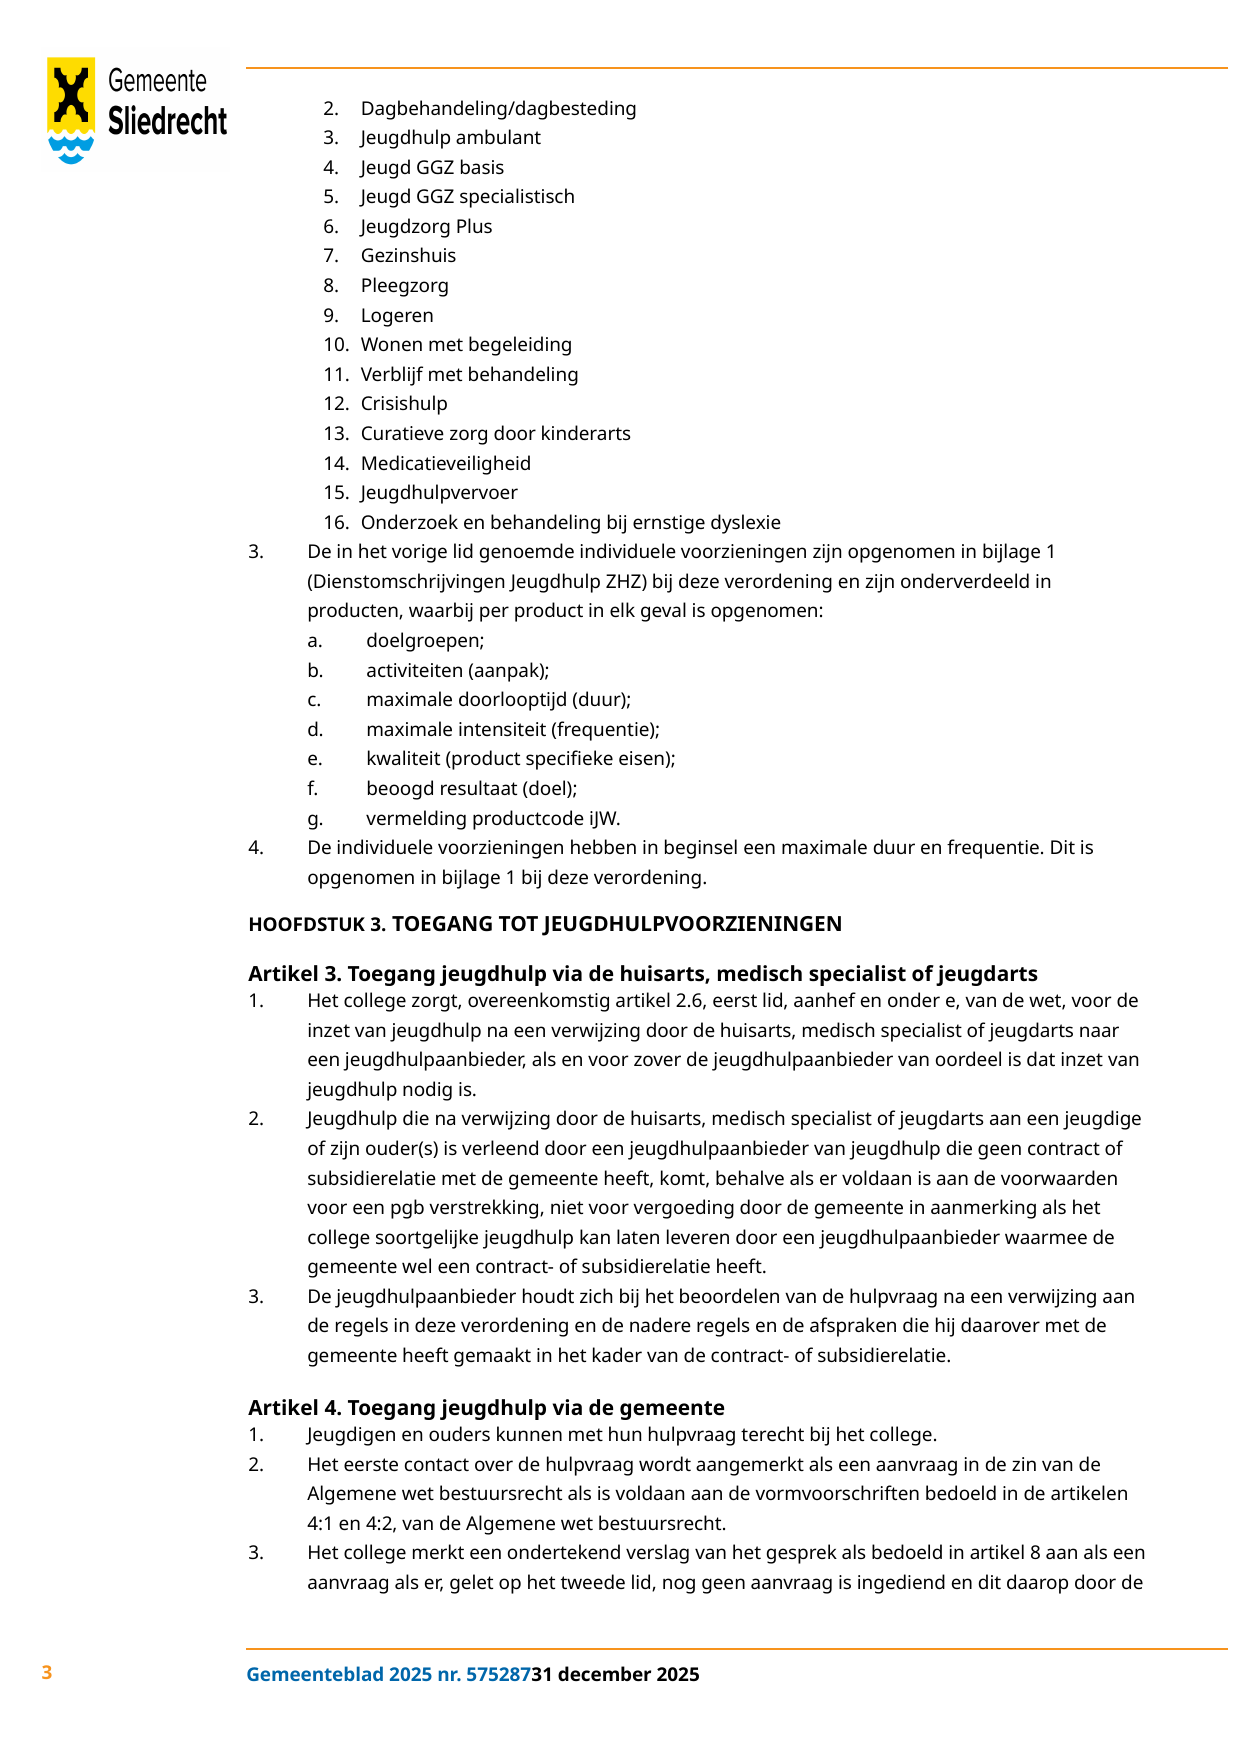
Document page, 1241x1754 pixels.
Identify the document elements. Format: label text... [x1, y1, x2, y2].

list Onderzoek en behandeling bij ernstige dyslexie [323, 509, 1152, 535]
list maximale doorlooptijd (duur); [307, 686, 1152, 712]
text HOOFDSTUK 3. TOEGANG TOT JEUGDHULPVOORZIENINGEN [248, 909, 1152, 938]
list beoogd resultaat (doel); [307, 775, 1152, 801]
list Jeugdhulp ambulant [323, 124, 1152, 150]
list Jeugd GGZ specialistisch [323, 183, 1152, 209]
list De jeugdhulpaanbieder houdt zich bij het beoordelen van de hulpvraag na een verwijzing aan de regels in deze verordening en de nadere regels en de afspraken die hij daarover met de gemeente heeft gemaakt in het kader van de contract- of subsidierelatie. [248, 1283, 1152, 1368]
list Jeugdzorg Plus [323, 213, 1152, 239]
list Jeugdigen en ouders kunnen met hun hulpvraag terecht bij het college. [248, 1421, 1152, 1447]
list Het eerste contact over de hulpvraag wordt aangemerkt als een aanvraag in de zin van de Algemene wet bestuursrecht als is voldaan aan de vormvoorschriften bedoeld in de artikelen 4:1 en 4:2, van de Algemene wet bestuursrecht. [248, 1451, 1152, 1536]
list Crisishulp [323, 391, 1152, 416]
list maximale intensiteit (frequentie); [307, 716, 1152, 742]
list Verblijf met behandeling [323, 361, 1152, 387]
list Wonen met begeleiding [323, 331, 1152, 357]
list Het college merkt een ondertekend verslag van het gesprek als bedoeld in artikel 8 aan als een aanvraag als er, gelet op het tweede lid, nog geen aanvraag is ingediend en dit daarop door de [248, 1539, 1152, 1595]
picture [41, 47, 231, 172]
list Jeugdhulpvervoer [323, 479, 1152, 505]
list Dagbehandeling/dagbesteding [323, 95, 1152, 121]
list Het college zorgt, overeenkomstig artikel 2.6, eerst lid, aanhef en onder e, van de wet, voor de inzet van jeugdhulp na een verwijzing door de huisarts, medisch specialist of jeugdarts naar een jeugdhulpaanbieder, als en voor zover de jeugdhulpaanbieder van oordeel is dat inzet van jeugdhulp nodig is. [248, 987, 1152, 1102]
list kwaliteit (product specifieke eisen); [307, 746, 1152, 771]
text Artikel 3. Toegang jeugdhulp via de huisarts, medisch specialist of jeugdarts [248, 959, 1152, 987]
list Gezinshuis [323, 243, 1152, 268]
list Pleegzorg [323, 272, 1152, 298]
text Artikel 4. Toegang jeugdhulp via de gemeente [248, 1393, 1152, 1421]
list Medicatieveiligheid [323, 450, 1152, 476]
list doelgroepen; [307, 627, 1152, 653]
list De individuele voorzieningen hebben in beginsel een maximale duur en frequentie. Dit is opgenomen in bijlage 1 bij deze verordening. [248, 834, 1152, 890]
list vermelding productcode iJW. [307, 805, 1152, 831]
list Curatieve zorg door kinderarts [323, 420, 1152, 446]
list activiteiten (aanpak); [307, 657, 1152, 683]
list Jeugdhulp die na verwijzing door de huisarts, medisch specialist of jeugdarts aan een jeugdige of zijn ouder(s) is verleend door een jeugdhulpaanbieder van jeugdhulp die geen contract of subsidierelatie met de gemeente heeft, komt, behalve als er voldaan is aan de voorwaarden voor een pgb verstrekking, niet voor vergoeding door de gemeente in aanmerking als het college soortgelijke jeugdhulp kan laten leveren door een jeugdhulpaanbieder waarmee de gemeente wel een contract- of subsidierelatie heeft. [248, 1106, 1152, 1279]
list Logeren [323, 302, 1152, 328]
list De in het vorige lid genoemde individuele voorzieningen zijn opgenomen in bijlage 1 (Dienstomschrijvingen Jeugdhulp ZHZ) bij deze verordening en zijn onderverdeeld in producten, waarbij per product in elk geval is opgenomen: [248, 538, 1152, 623]
list Jeugd GGZ basis [323, 154, 1152, 180]
